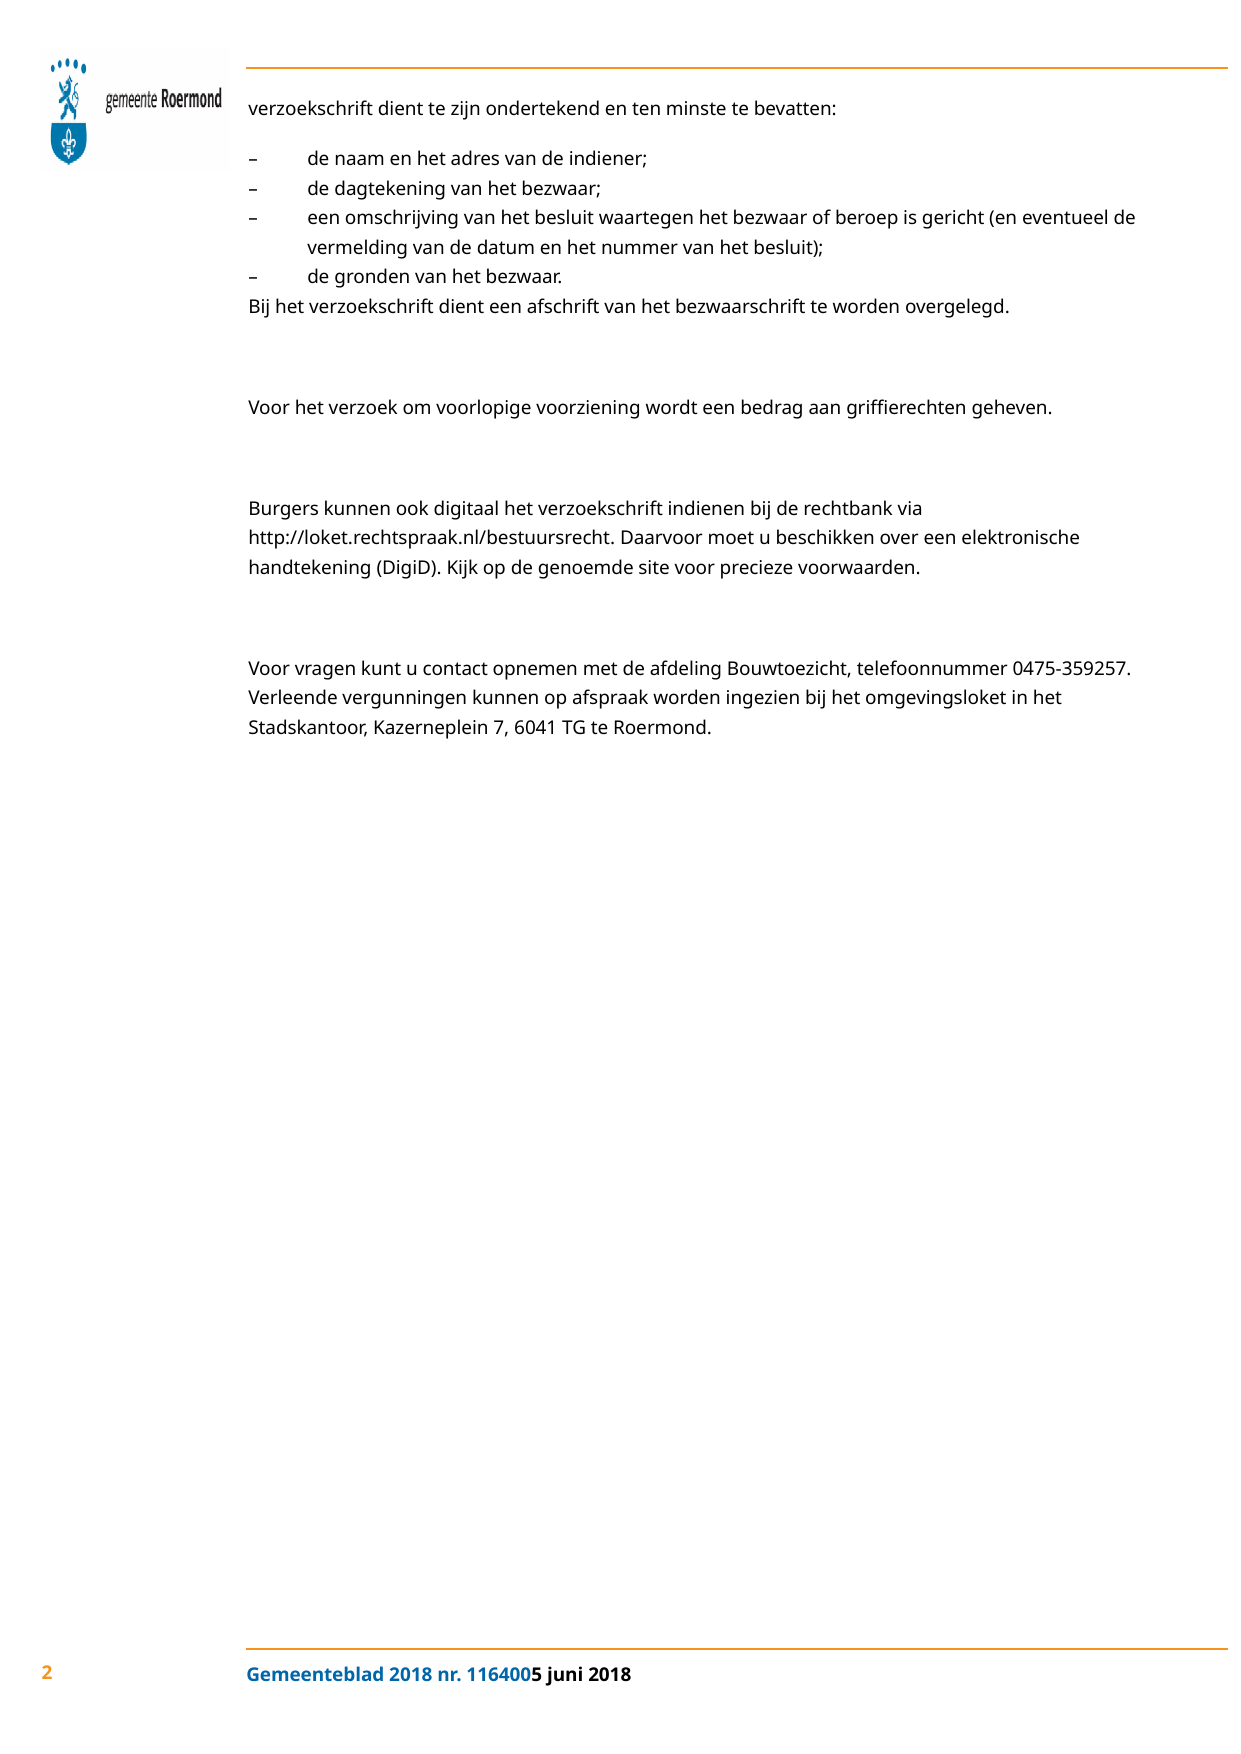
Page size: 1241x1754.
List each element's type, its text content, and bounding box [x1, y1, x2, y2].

list een omschrijving van het besluit waartegen het bezwaar of beroep is gericht (en eventueel de vermelding van de datum en het nummer van het besluit); [248, 204, 1152, 260]
text Voor het verzoek om voorlopige voorziening wordt een bedrag aan griffierechten geheven. [248, 394, 1152, 420]
list de naam en het adres van de indiener; [248, 145, 1152, 171]
text Bij het verzoekschrift dient een afschrift van het bezwaarschrift te worden overgelegd. [248, 293, 1152, 319]
text Voor vragen kunt u contact opnemen met de afdeling Bouwtoezicht, telefoonnummer 0475-359257. Verleende vergunningen kunnen op afspraak worden ingezien bij het omgevingsloket in het Stadskantoor, Kazerneplein 7, 6041 TG te Roermond. [248, 655, 1152, 740]
text verzoekschrift dient te zijn ondertekend en ten minste te bevatten: [248, 95, 1152, 121]
list de gronden van het bezwaar. [248, 263, 1152, 289]
picture [41, 47, 231, 172]
text Burgers kunnen ook digitaal het verzoekschrift indienen bij de rechtbank via http://loket.rechtspraak.nl/bestuursrecht. Daarvoor moet u beschikken over een elektronische handtekening (DigiD). Kijk op de genoemde site voor precieze voorwaarden. [248, 495, 1152, 580]
list de dagtekening van het bezwaar; [248, 175, 1152, 201]
